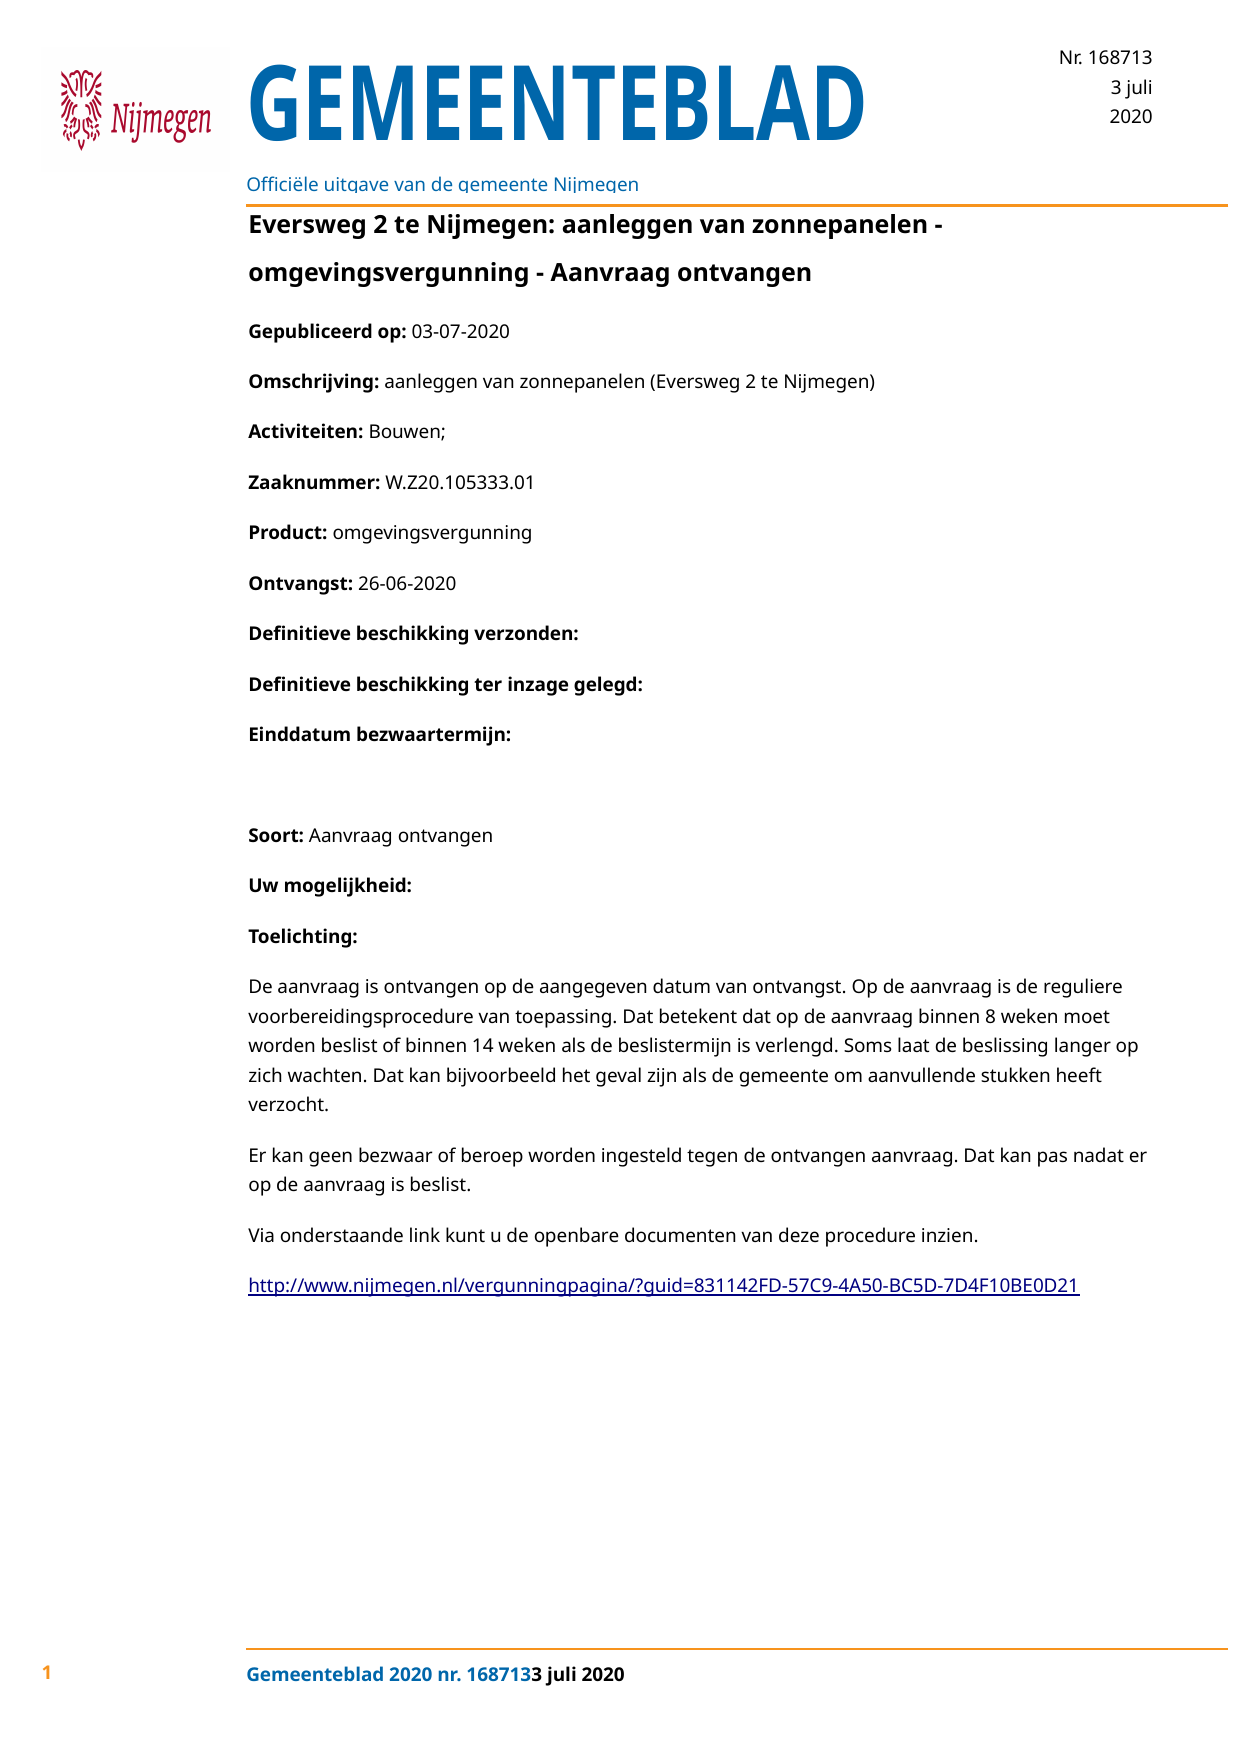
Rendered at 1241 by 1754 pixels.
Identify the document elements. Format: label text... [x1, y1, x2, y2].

text Er kan geen bezwaar of beroep worden ingesteld tegen de ontvangen aanvraag. Dat kan pas nadat er op de aanvraag is beslist. [248, 1142, 1152, 1197]
text Gepubliceerd op: 03-07-2020 [248, 318, 1152, 344]
text De aanvraag is ontvangen op de aangegeven datum van ontvangst. Op de aanvraag is de reguliere voorbereidingsprocedure van toepassing. Dat betekent dat op de aanvraag binnen 8 weken moet worden beslist of binnen 14 weken als de beslistermijn is verlengd. Soms laat de beslissing langer op zich wachten. Dat kan bijvoorbeeld het geval zijn als de gemeente om aanvullende stukken heeft verzocht. [248, 973, 1152, 1117]
text Ontvangst: 26-06-2020 [248, 570, 1152, 596]
text Zaaknummer: W.Z20.105333.01 [248, 469, 1152, 495]
text http://www.nijmegen.nl/vergunningpagina/?guid=831142FD-57C9-4A50-BC5D-7D4F10BE0D21 [248, 1272, 1152, 1298]
text Activiteiten: Bouwen; [248, 419, 1152, 444]
text Einddatum bezwaartermijn: [248, 721, 1152, 747]
text Product: omgevingsvergunning [248, 519, 1152, 545]
text Definitieve beschikking verzonden: [248, 620, 1152, 646]
text Definitieve beschikking ter inzage gelegd: [248, 671, 1152, 697]
text Eversweg 2 te Nijmegen: aanleggen van zonnepanelen - omgevingsvergunning - Aanvraag ontvangen [248, 207, 1152, 288]
text Uw mogelijkheid: [248, 872, 1152, 898]
text Toelichting: [248, 923, 1152, 949]
text Omschrijving: aanleggen van zonnepanelen (Eversweg 2 te Nijmegen) [248, 368, 1152, 394]
text Via onderstaande link kunt u de openbare documenten van deze procedure inzien. [248, 1222, 1152, 1248]
picture [41, 47, 231, 172]
text Soort: Aanvraag ontvangen [248, 822, 1152, 848]
